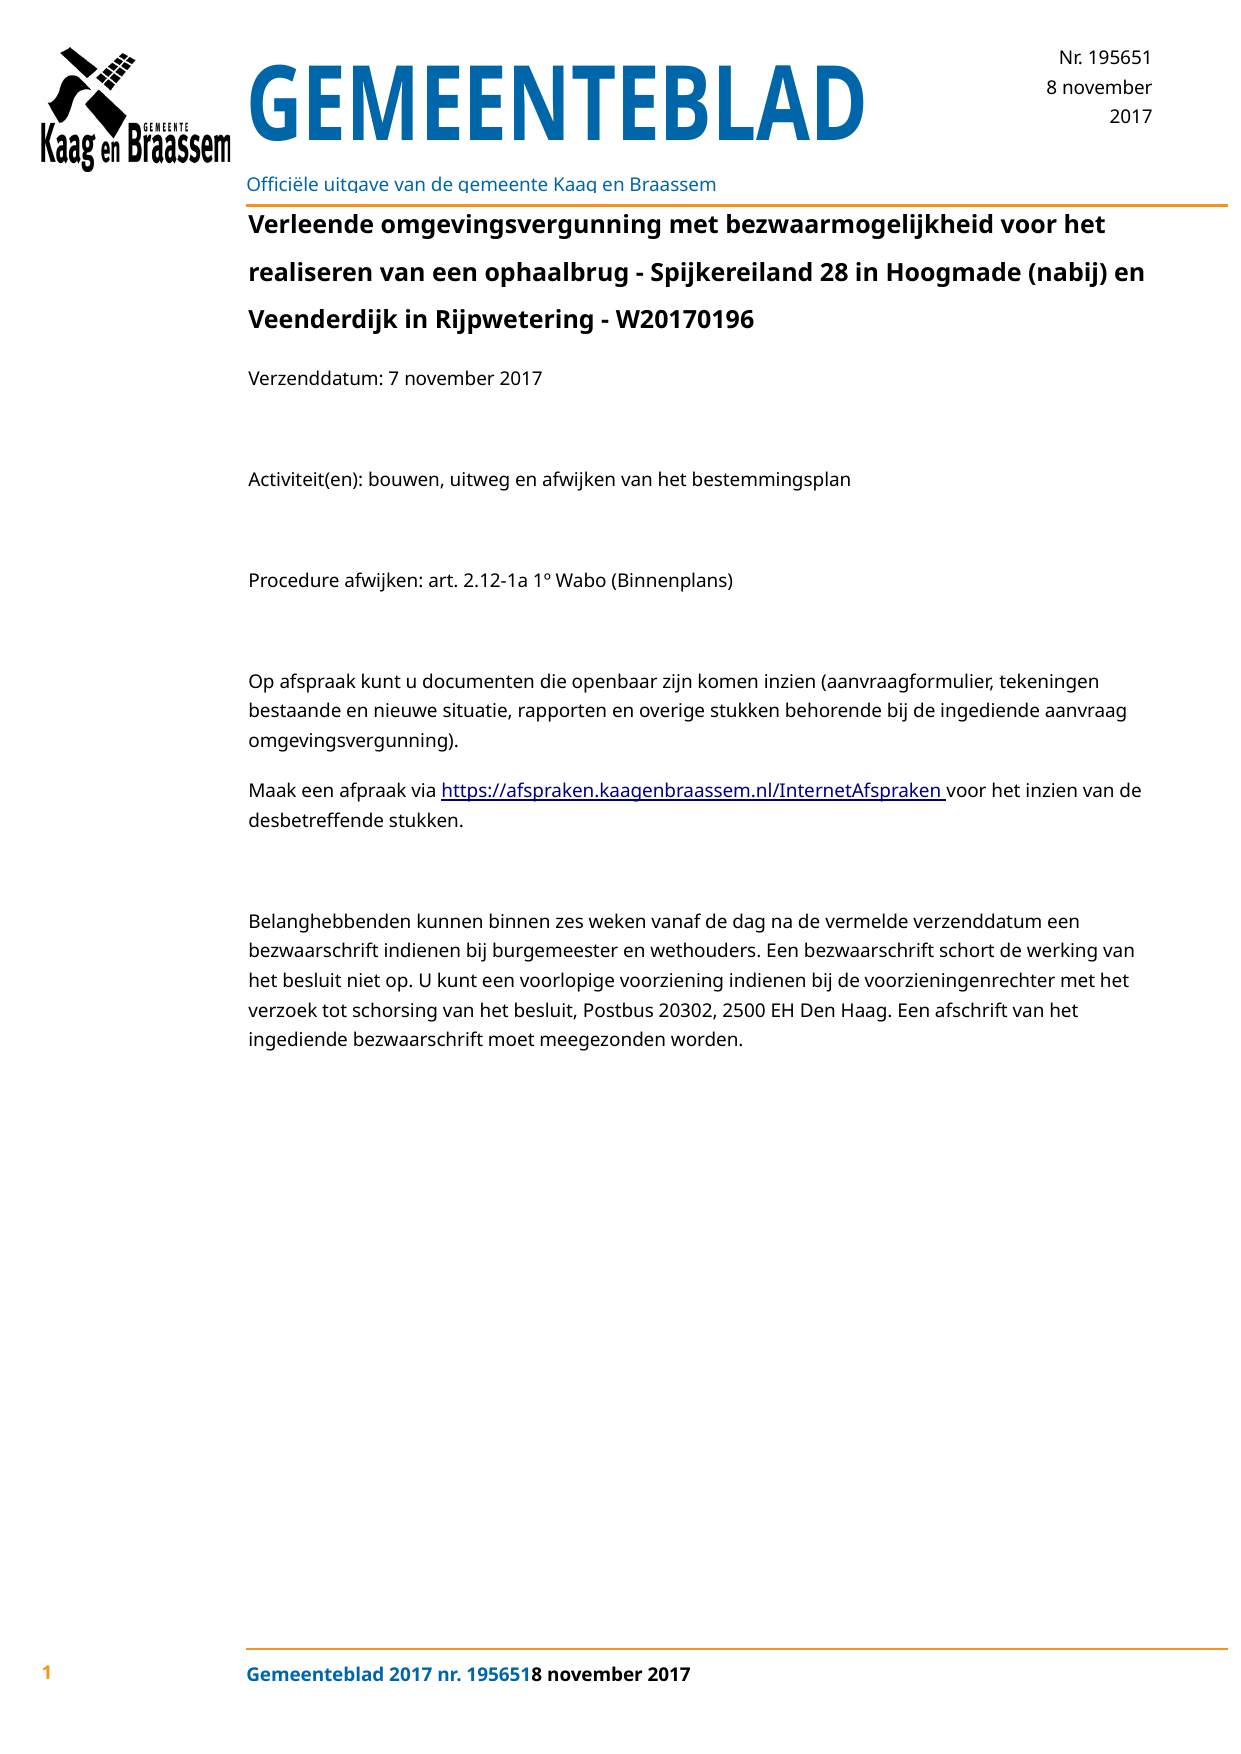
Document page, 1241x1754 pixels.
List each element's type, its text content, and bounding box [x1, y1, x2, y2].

text Op afspraak kunt u documenten die openbaar zijn komen inzien (aanvraagformulier, tekeningen bestaande en nieuwe situatie, rapporten en overige stukken behorende bij de ingediende aanvraag omgevingsvergunning). [248, 668, 1152, 753]
text Verzenddatum: 7 november 2017 [248, 366, 1152, 391]
text Activiteit(en): bouwen, uitweg en afwijken van het bestemmingsplan [248, 466, 1152, 492]
text Maak een afpraak via https://afspraken.kaagenbraassem.nl/InternetAfspraken voor het inzien van de desbetreffende stukken. [248, 778, 1152, 833]
picture [41, 47, 231, 172]
text Belanghebbenden kunnen binnen zes weken vanaf de dag na de vermelde verzenddatum een bezwaarschrift indienen bij burgemeester en wethouders. Een bezwaarschrift schort de werking van het besluit niet op. U kunt een voorlopige voorziening indienen bij de voorzieningenrechter met het verzoek tot schorsing van het besluit, Postbus 20302, 2500 EH Den Haag. Een afschrift van het ingediende bezwaarschrift moet meegezonden worden. [248, 908, 1152, 1052]
text Verleende omgevingsvergunning met bezwaarmogelijkheid voor het realiseren van een ophaalbrug - Spijkereiland 28 in Hoogmade (nabij) en Veenderdijk in Rijpwetering - W20170196 [248, 207, 1152, 336]
text Procedure afwijken: art. 2.12-1a 1º Wabo (Binnenplans) [248, 567, 1152, 593]
